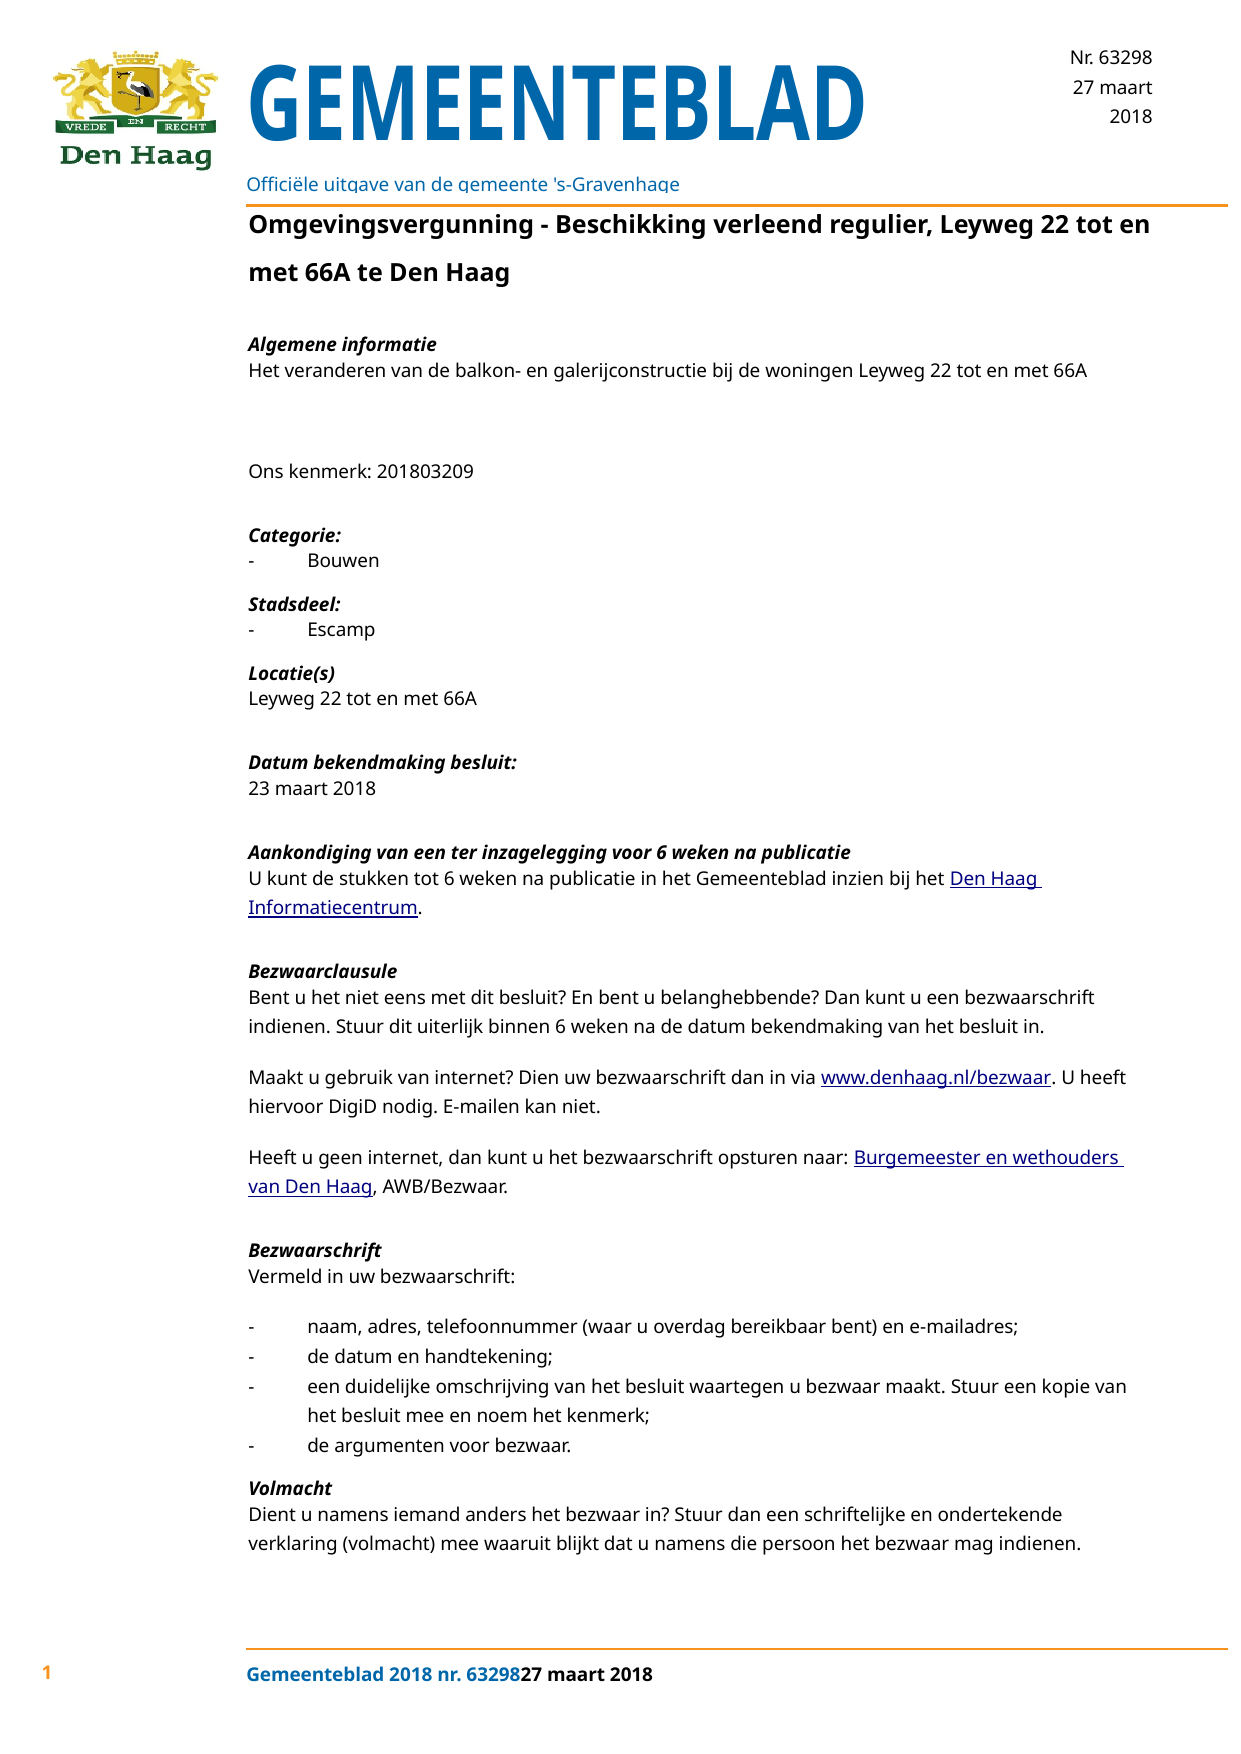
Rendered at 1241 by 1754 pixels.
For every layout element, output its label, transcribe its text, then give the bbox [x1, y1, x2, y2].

list Bouwen [248, 548, 1152, 573]
text Leyweg 22 tot en met 66A [248, 685, 1152, 711]
text Maakt u gebruik van internet? Dien uw bezwaarschrift dan in via www.denhaag.nl/bezwaar. U heeft hiervoor DigiD nodig. E-mailen kan niet. [248, 1064, 1152, 1119]
text Het veranderen van de balkon- en galerijconstructie bij de woningen Leyweg 22 tot en met 66A [248, 357, 1152, 383]
text Bezwaarschrift [248, 1238, 1152, 1263]
text Bezwaarclausule [248, 958, 1152, 984]
list een duidelijke omschrijving van het besluit waartegen u bezwaar maakt. Stuur een kopie van het besluit mee en noem het kenmerk; [248, 1373, 1152, 1428]
list de argumenten voor bezwaar. [248, 1432, 1152, 1458]
text Volmacht [248, 1475, 1152, 1501]
text Datum bekendmaking besluit: [248, 749, 1152, 775]
text 23 maart 2018 [248, 775, 1152, 801]
text Dient u namens iemand anders het bezwaar in? Stuur dan een schriftelijke en ondertekende verklaring (volmacht) mee waaruit blijkt dat u namens die persoon het bezwaar mag indienen. [248, 1501, 1152, 1556]
text Ons kenmerk: 201803209 [248, 458, 1152, 484]
list Escamp [248, 617, 1152, 642]
list de datum en handtekening; [248, 1343, 1152, 1369]
text Heeft u geen internet, dan kunt u het bezwaarschrift opsturen naar: Burgemeester en wethouders van Den Haag, AWB/Bezwaar. [248, 1144, 1152, 1199]
text Stadsdeel: [248, 591, 1152, 617]
text Locatie(s) [248, 660, 1152, 685]
text Vermeld in uw bezwaarschrift: [248, 1263, 1152, 1289]
text Categorie: [248, 522, 1152, 548]
text Algemene informatie [248, 331, 1152, 357]
picture [41, 47, 231, 172]
text U kunt de stukken tot 6 weken na publicatie in het Gemeenteblad inzien bij het Den Haag Informatiecentrum. [248, 865, 1152, 920]
text Omgevingsvergunning - Beschikking verleend regulier, Leyweg 22 tot en met 66A te Den Haag [248, 207, 1152, 288]
list naam, adres, telefoonnummer (waar u overdag bereikbaar bent) en e-mailadres; [248, 1314, 1152, 1339]
text Aankondiging van een ter inzagelegging voor 6 weken na publicatie [248, 839, 1152, 865]
text Bent u het niet eens met dit besluit? En bent u belanghebbende? Dan kunt u een bezwaarschrift indienen. Stuur dit uiterlijk binnen 6 weken na de datum bekendmaking van het besluit in. [248, 984, 1152, 1039]
